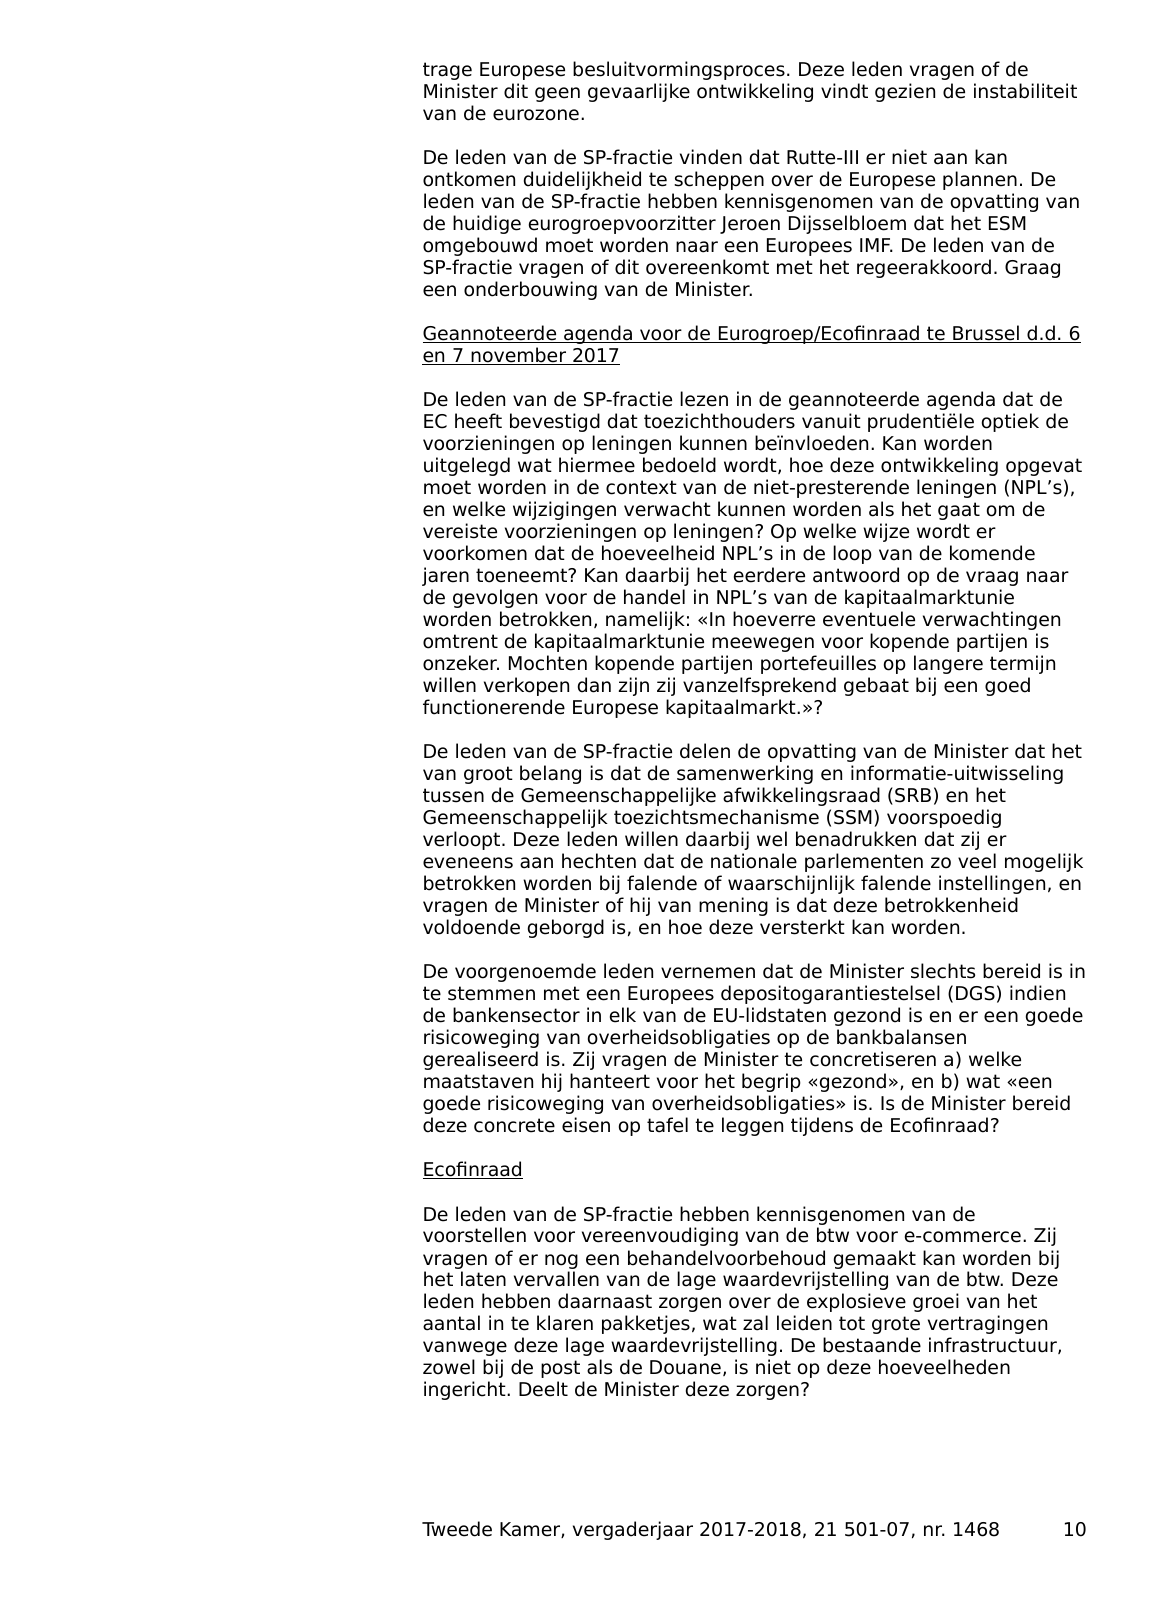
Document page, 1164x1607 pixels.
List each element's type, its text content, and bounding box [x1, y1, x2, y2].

text De leden van de SP-fractie delen de opvatting van de Minister dat het van groot belang is dat de samenwerking en informatie-uitwisseling tussen de Gemeenschappelijke afwikkelingsraad (SRB) en het Gemeenschappelijk toezichtsmechanisme (SSM) voorspoedig verloopt. Deze leden willen daarbij wel benadrukken dat zij er eveneens aan hechten dat de nationale parlementen zo veel mogelijk betrokken worden bij falende of waarschijnlijk falende instellingen, en vragen de Minister of hij van mening is dat deze betrokkenheid voldoende geborgd is, en hoe deze versterkt kan worden. [422, 741, 1087, 939]
text De leden van de SP-fractie lezen in de geannoteerde agenda dat de EC heeft bevestigd dat toezichthouders vanuit prudentiële optiek de voorzieningen op leningen kunnen beïnvloeden. Kan worden uitgelegd wat hiermee bedoeld wordt, hoe deze ontwikkeling opgevat moet worden in de context van de niet-presterende leningen (NPL’s), en welke wijzigingen verwacht kunnen worden als het gaat om de vereiste voorzieningen op leningen? Op welke wijze wordt er voorkomen dat de hoeveelheid NPL’s in de loop van de komende jaren toeneemt? Kan daarbij het eerdere antwoord op de vraag naar de gevolgen voor de handel in NPL’s van de kapitaalmarktunie worden betrokken, namelijk: «In hoeverre eventuele verwachtingen omtrent de kapitaalmarktunie meewegen voor kopende partijen is onzeker. Mochten kopende partijen portefeuilles op langere termijn willen verkopen dan zijn zij vanzelfsprekend gebaat bij een goed functionerende Europese kapitaalmarkt.»? [422, 389, 1087, 719]
text trage Europese besluitvormingsproces. Deze leden vragen of de Minister dit geen gevaarlijke ontwikkeling vindt gezien de instabiliteit van de eurozone. [422, 59, 1087, 125]
text De leden van de SP-fractie hebben kennisgenomen van de voorstellen voor vereenvoudiging van de btw voor e-commerce. Zij vragen of er nog een behandelvoorbehoud gemaakt kan worden bij het laten vervallen van de lage waardevrijstelling van de btw. Deze leden hebben daarnaast zorgen over de explosieve groei van het aantal in te klaren pakketjes, wat zal leiden tot grote vertragingen vanwege deze lage waardevrijstelling. De bestaande infrastructuur, zowel bij de post als de Douane, is niet op deze hoeveelheden ingericht. Deelt de Minister deze zorgen? [422, 1203, 1087, 1401]
text De leden van de SP-fractie vinden dat Rutte-III er niet aan kan ontkomen duidelijkheid te scheppen over de Europese plannen. De leden van de SP-fractie hebben kennisgenomen van de opvatting van de huidige eurogroepvoorzitter Jeroen Dijsselbloem dat het ESM omgebouwd moet worden naar een Europees IMF. De leden van de SP-fractie vragen of dit overeenkomt met het regeerakkoord. Graag een onderbouwing van de Minister. [422, 147, 1087, 301]
subtitle Ecofinraad [422, 1159, 1087, 1181]
text De voorgenoemde leden vernemen dat de Minister slechts bereid is in te stemmen met een Europees depositogarantiestelsel (DGS) indien de bankensector in elk van de EU-lidstaten gezond is en er een goede risicoweging van overheidsobligaties op de bankbalansen gerealiseerd is. Zij vragen de Minister te concretiseren a) welke maatstaven hij hanteert voor het begrip «gezond», en b) wat «een goede risicoweging van overheidsobligaties» is. Is de Minister bereid deze concrete eisen op tafel te leggen tijdens de Ecofinraad? [422, 961, 1087, 1137]
subtitle Geannoteerde agenda voor de Eurogroep/Ecofinraad te Brussel d.d. 6 en 7 november 2017 [422, 323, 1087, 367]
